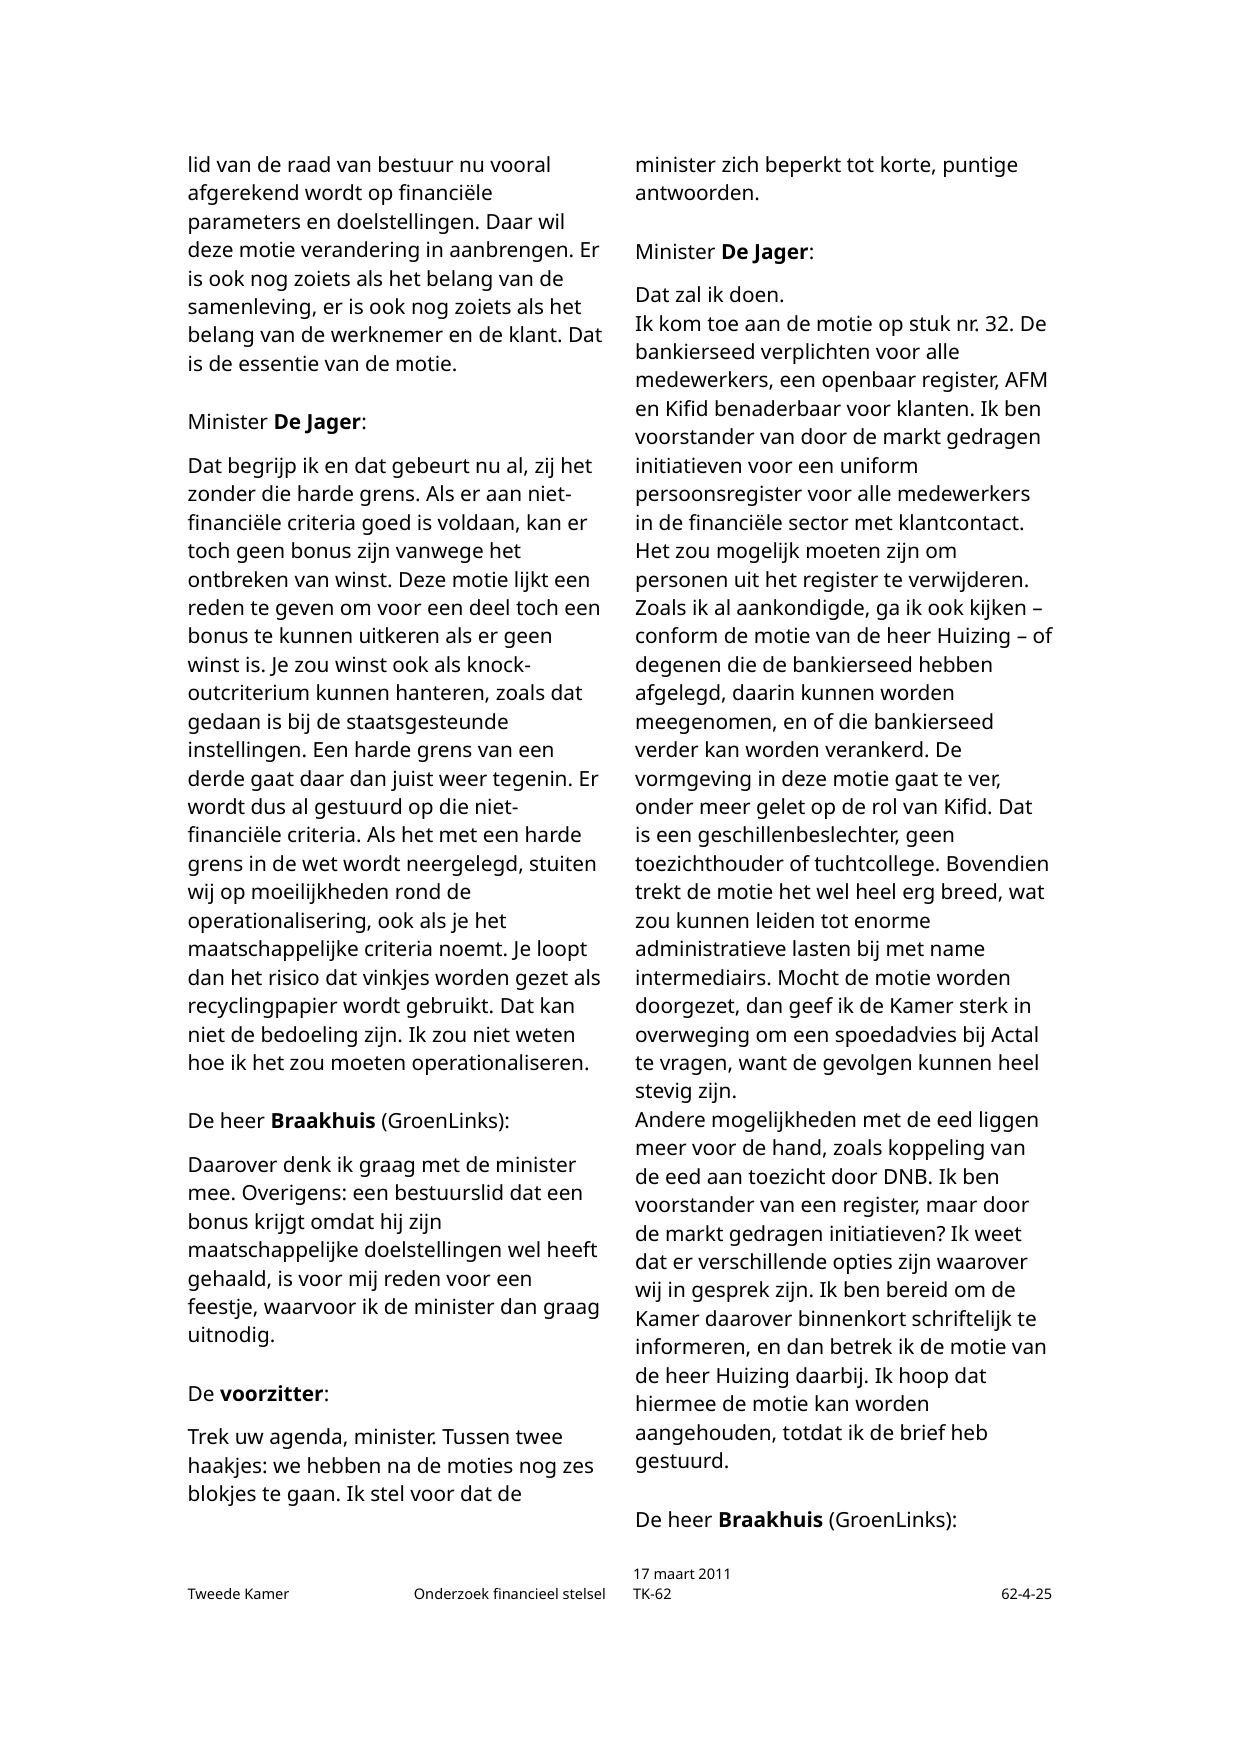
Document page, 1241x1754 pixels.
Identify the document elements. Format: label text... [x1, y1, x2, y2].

text Minister De Jager: [187, 407, 605, 436]
text Minister De Jager: [635, 237, 1053, 265]
text Andere mogelijkheden met de eed liggen meer voor de hand, zoals koppeling van de eed aan toezicht door DNB. Ik ben voorstander van een register, maar door de markt gedragen initiatieven? Ik weet dat er verschillende opties zijn waarover wij in gesprek zijn. Ik ben bereid om de Kamer daarover binnenkort schriftelijk te informeren, en dan betrek ik de motie van de heer Huizing daarbij. Ik hoop dat hiermee de motie kan worden aangehouden, totdat ik de brief heb gestuurd. [635, 1105, 1053, 1475]
text Trek uw agenda, minister. Tussen twee haakjes: we hebben na de moties nog zes blokjes te gaan. Ik stel voor dat de [187, 1422, 605, 1508]
text Dat zal ik doen. [635, 280, 1053, 309]
text minister zich beperkt tot korte, puntige antwoorden. [635, 150, 1053, 207]
text De voorzitter: [187, 1379, 605, 1407]
text lid van de raad van bestuur nu vooral afgerekend wordt op financiële parameters en doelstellingen. Daar wil deze motie verandering in aanbrengen. Er is ook nog zoiets als het belang van de samenleving, er is ook nog zoiets als het belang van de werknemer en de klant. Dat is de essentie van de motie. [187, 150, 605, 377]
text Dat begrijp ik en dat gebeurt nu al, zij het zonder die harde grens. Als er aan niet-financiële criteria goed is voldaan, kan er toch geen bonus zijn vanwege het ontbreken van winst. Deze motie lijkt een reden te geven om voor een deel toch een bonus te kunnen uitkeren als er geen winst is. Je zou winst ook als knock-outcriterium kunnen hanteren, zoals dat gedaan is bij de staatsgesteunde instellingen. Een harde grens van een derde gaat daar dan juist weer tegenin. Er wordt dus al gestuurd op die niet-financiële criteria. Als het met een harde grens in de wet wordt neergelegd, stuiten wij op moeilijkheden rond de operationalisering, ook als je het maatschappelijke criteria noemt. Je loopt dan het risico dat vinkjes worden gezet als recyclingpapier wordt gebruikt. Dat kan niet de bedoeling zijn. Ik zou niet weten hoe ik het zou moeten operationaliseren. [187, 451, 605, 1077]
text De heer Braakhuis (GroenLinks): [635, 1505, 1053, 1533]
text Ik kom toe aan de motie op stuk nr. 32. De bankierseed verplichten voor alle medewerkers, een openbaar register, AFM en Kifid benaderbaar voor klanten. Ik ben voorstander van door de markt gedragen initiatieven voor een uniform persoonsregister voor alle medewerkers in de financiële sector met klantcontact. Het zou mogelijk moeten zijn om personen uit het register te verwijderen. Zoals ik al aankondigde, ga ik ook kijken – conform de motie van de heer Huizing – of degenen die de bankierseed hebben afgelegd, daarin kunnen worden meegenomen, en of die bankierseed verder kan worden verankerd. De vormgeving in deze motie gaat te ver, onder meer gelet op de rol van Kifid. Dat is een geschillenbeslechter, geen toezichthouder of tuchtcollege. Bovendien trekt de motie het wel heel erg breed, wat zou kunnen leiden tot enorme administratieve lasten bij met name intermediairs. Mocht de motie worden doorgezet, dan geef ik de Kamer sterk in overweging om een spoedadvies bij Actal te vragen, want de gevolgen kunnen heel stevig zijn. [635, 309, 1053, 1105]
text De heer Braakhuis (GroenLinks): [187, 1107, 605, 1135]
text Daarover denk ik graag met de minister mee. Overigens: een bestuurslid dat een bonus krijgt omdat hij zijn maatschappelijke doelstellingen wel heeft gehaald, is voor mij reden voor een feestje, waarvoor ik de minister dan graag uitnodig. [187, 1150, 605, 1349]
